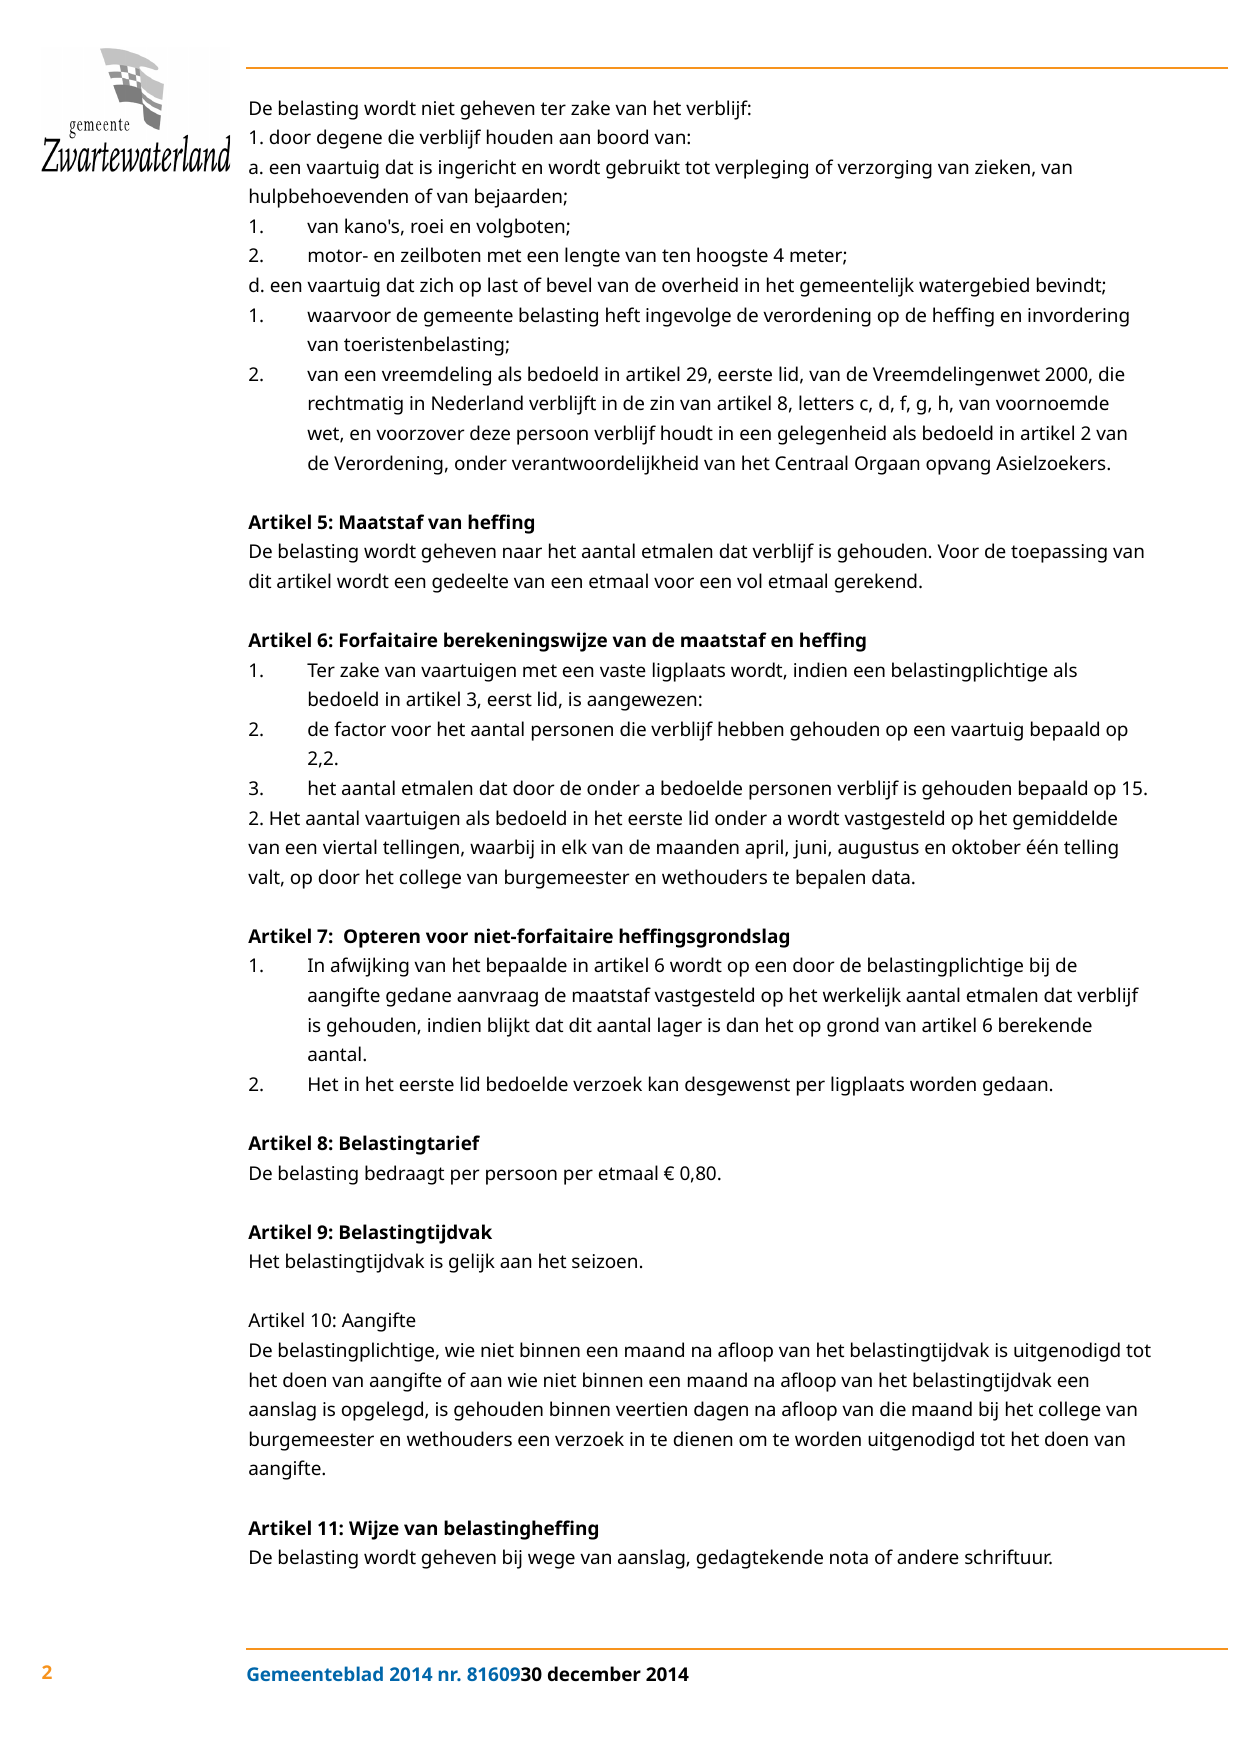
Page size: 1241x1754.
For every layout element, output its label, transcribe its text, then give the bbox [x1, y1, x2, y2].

text De belasting bedraagt per persoon per etmaal € 0,80. [248, 1160, 1152, 1186]
text 2. Het aantal vaartuigen als bedoeld in het eerste lid onder a wordt vastgesteld op het gemiddelde van een viertal tellingen, waarbij in elk van de maanden april, juni, augustus en oktober één telling valt, op door het college van burgemeester en wethouders te bepalen data. [248, 805, 1152, 890]
list motor- en zeilboten met een lengte van ten hoogste 4 meter; [248, 243, 1152, 268]
list van kano's, roei en volgboten; [248, 213, 1152, 239]
text Artikel 8: Belastingtarief [248, 1130, 1152, 1156]
text De belasting wordt geheven bij wege van aanslag, gedagtekende nota of andere schriftuur. [248, 1544, 1152, 1570]
text Artikel 6: Forfaitaire berekeningswijze van de maatstaf en heffing [248, 627, 1152, 653]
list het aantal etmalen dat door de onder a bedoelde personen verblijf is gehouden bepaald op 15. [248, 775, 1152, 801]
picture [41, 47, 231, 172]
text Artikel 9: Belastingtijdvak [248, 1219, 1152, 1245]
text d. een vaartuig dat zich op last of bevel van de overheid in het gemeentelijk watergebied bevindt; [248, 272, 1152, 298]
text De belasting wordt niet geheven ter zake van het verblijf: [248, 95, 1152, 121]
list In afwijking van het bepaalde in artikel 6 wordt op een door de belastingplichtige bij de aangifte gedane aanvraag de maatstaf vastgesteld op het werkelijk aantal etmalen dat verblijf is gehouden, indien blijkt dat dit aantal lager is dan het op grond van artikel 6 berekende aantal. [248, 953, 1152, 1067]
list de factor voor het aantal personen die verblijf hebben gehouden op een vaartuig bepaald op 2,2. [248, 716, 1152, 771]
list Het in het eerste lid bedoelde verzoek kan desgewenst per ligplaats worden gedaan. [248, 1071, 1152, 1097]
text Het belastingtijdvak is gelijk aan het seizoen. [248, 1248, 1152, 1274]
text Artikel 10: Aangifte [248, 1308, 1152, 1333]
text De belasting wordt geheven naar het aantal etmalen dat verblijf is gehouden. Voor de toepassing van dit artikel wordt een gedeelte van een etmaal voor een vol etmaal gerekend. [248, 538, 1152, 594]
text De belastingplichtige, wie niet binnen een maand na afloop van het belastingtijdvak is uitgenodigd tot het doen van aangifte of aan wie niet binnen een maand na afloop van het belastingtijdvak een aanslag is opgelegd, is gehouden binnen veertien dagen na afloop van die maand bij het college van burgemeester en wethouders een verzoek in te dienen om te worden uitgenodigd tot het doen van aangifte. [248, 1337, 1152, 1481]
text 1. door degene die verblijf houden aan boord van: [248, 124, 1152, 150]
list Ter zake van vaartuigen met een vaste ligplaats wordt, indien een belastingplichtige als bedoeld in artikel 3, eerst lid, is aangewezen: [248, 657, 1152, 712]
text a. een vaartuig dat is ingericht en wordt gebruikt tot verpleging of verzorging van zieken, van hulpbehoevenden of van bejaarden; [248, 154, 1152, 209]
list waarvoor de gemeente belasting heft ingevolge de verordening op de heffing en invordering van toeristenbelasting; [248, 302, 1152, 357]
text Artikel 5: Maatstaf van heffing [248, 509, 1152, 535]
list van een vreemdeling als bedoeld in artikel 29, eerste lid, van de Vreemdelingenwet 2000, die rechtmatig in Nederland verblijft in de zin van artikel 8, letters c, d, f, g, h, van voornoemde wet, en voorzover deze persoon verblijf houdt in een gelegenheid als bedoeld in artikel 2 van de Verordening, onder verantwoordelijkheid van het Centraal Orgaan opvang Asielzoekers. [248, 361, 1152, 476]
text Artikel 7: Opteren voor niet-forfaitaire heffingsgrondslag [248, 923, 1152, 949]
text Artikel 11: Wijze van belastingheffing [248, 1515, 1152, 1541]
